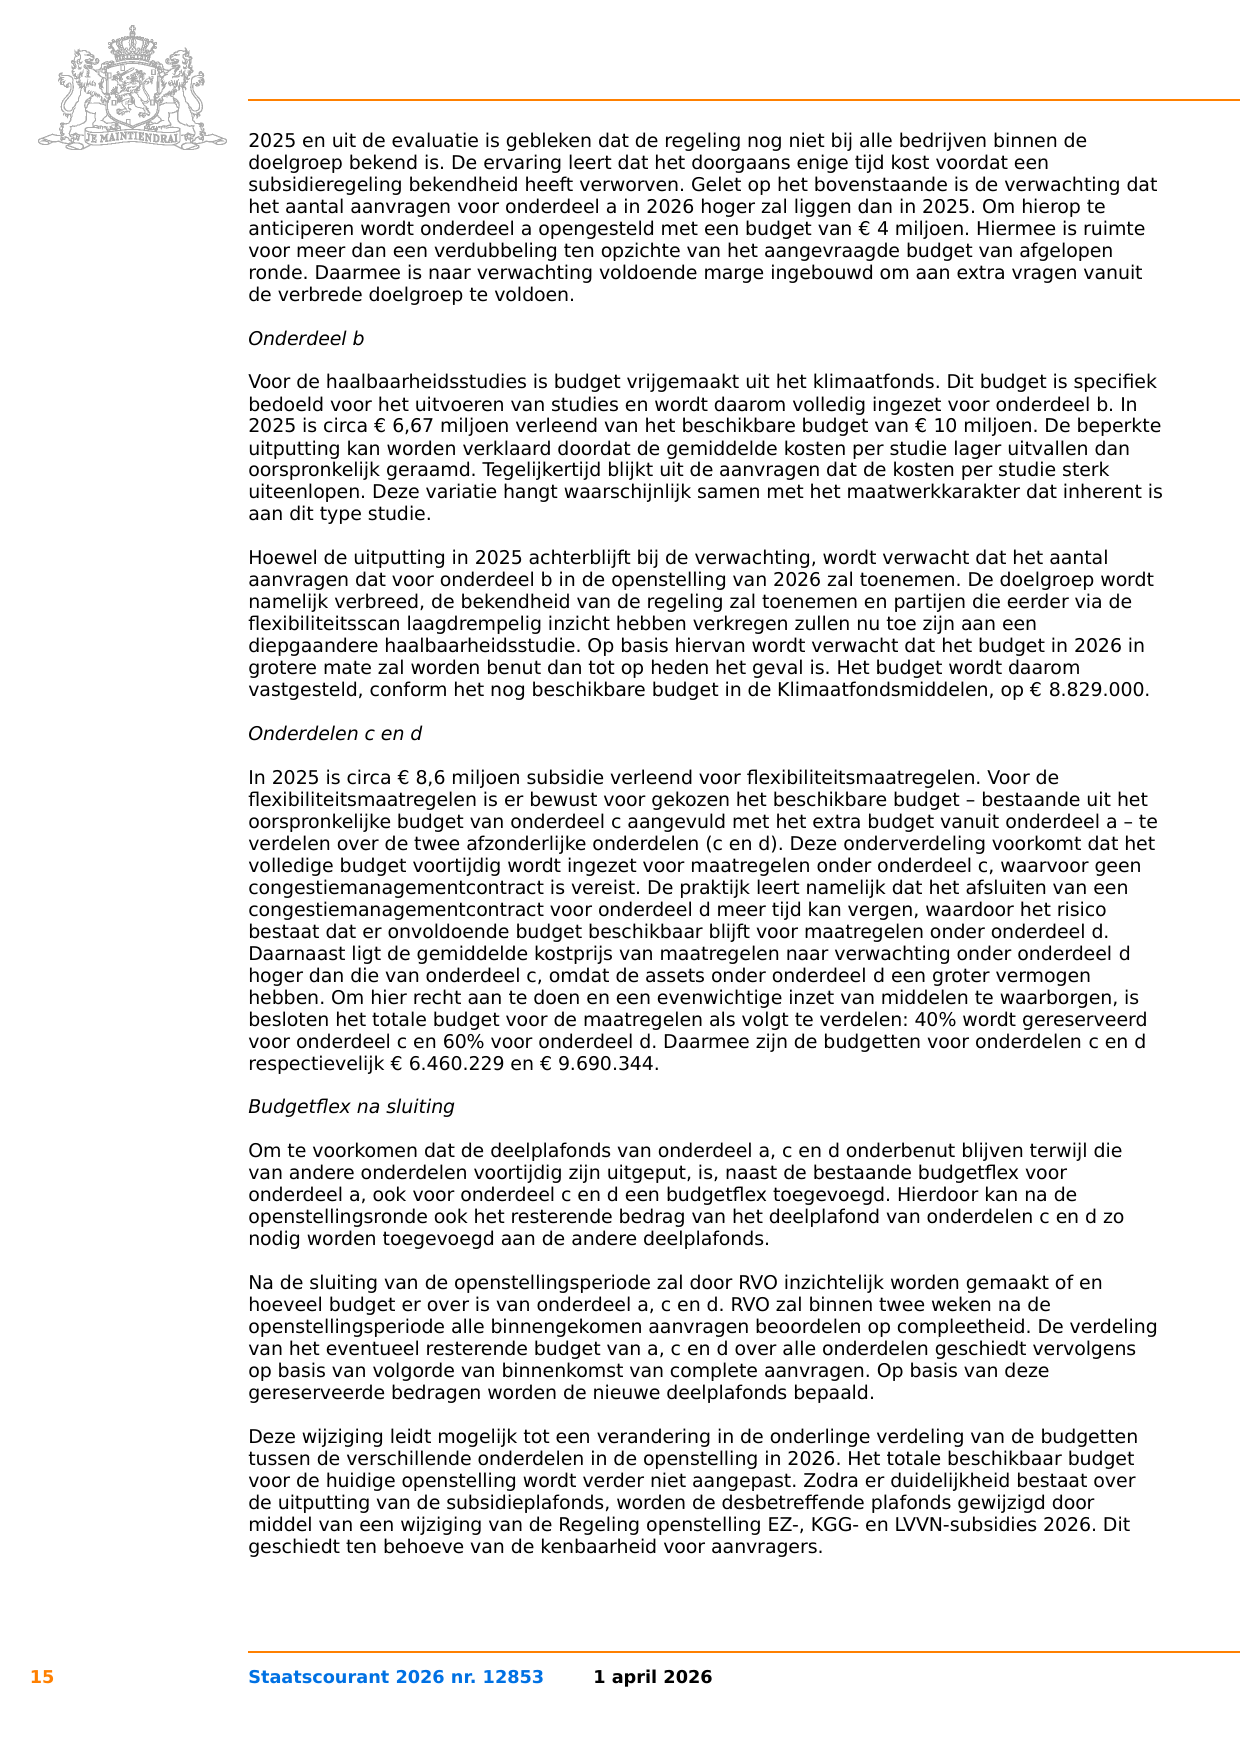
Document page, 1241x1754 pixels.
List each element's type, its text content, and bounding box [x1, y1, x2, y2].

text Deze wijziging leidt mogelijk tot een verandering in de onderlinge verdeling van de budgetten tussen de verschillende onderdelen in de openstelling in 2026. Het totale beschikbaar budget voor de huidige openstelling wordt verder niet aangepast. Zodra er duidelijkheid bestaat over de uitputting van de subsidieplafonds, worden de desbetreffende plafonds gewijzigd door middel van een wijziging van de Regeling openstelling EZ-, KGG- en LVVN-subsidies 2026. Dit geschiedt ten behoeve van de kenbaarheid voor aanvragers. [248, 1426, 1163, 1558]
picture [38, 25, 227, 150]
text Hoewel de uitputting in 2025 achterblijft bij de verwachting, wordt verwacht dat het aantal aanvragen dat voor onderdeel b in de openstelling van 2026 zal toenemen. De doelgroep wordt namelijk verbreed, de bekendheid van de regeling zal toenemen en partijen die eerder via de flexibiliteitsscan laagdrempelig inzicht hebben verkregen zullen nu toe zijn aan een diepgaandere haalbaarheidsstudie. Op basis hiervan wordt verwacht dat het budget in 2026 in grotere mate zal worden benut dan tot op heden het geval is. Het budget wordt daarom vastgesteld, conform het nog beschikbare budget in de Klimaatfondsmiddelen, op € 8.829.000. [248, 547, 1163, 701]
subtitle Budgetflex na sluiting [248, 1096, 1163, 1118]
text Na de sluiting van de openstellingsperiode zal door RVO inzichtelijk worden gemaakt of en hoeveel budget er over is van onderdeel a, c en d. RVO zal binnen twee weken na de openstellingsperiode alle binnengekomen aanvragen beoordelen op compleetheid. De verdeling van het eventueel resterende budget van a, c en d over alle onderdelen geschiedt vervolgens op basis van volgorde van binnenkomst van complete aanvragen. Op basis van deze gereserveerde bedragen worden de nieuwe deelplafonds bepaald. [248, 1272, 1163, 1404]
text In 2025 is circa € 8,6 miljoen subsidie verleend voor flexibiliteitsmaatregelen. Voor de flexibiliteitsmaatregelen is er bewust voor gekozen het beschikbare budget – bestaande uit het oorspronkelijke budget van onderdeel c aangevuld met het extra budget vanuit onderdeel a – te verdelen over de twee afzonderlijke onderdelen (c en d). Deze onderverdeling voorkomt dat het volledige budget voortijdig wordt ingezet voor maatregelen onder onderdeel c, waarvoor geen congestiemanagementcontract is vereist. De praktijk leert namelijk dat het afsluiten van een congestiemanagementcontract voor onderdeel d meer tijd kan vergen, waardoor het risico bestaat dat er onvoldoende budget beschikbaar blijft voor maatregelen onder onderdeel d. Daarnaast ligt de gemiddelde kostprijs van maatregelen naar verwachting onder onderdeel d hoger dan die van onderdeel c, omdat de assets onder onderdeel d een groter vermogen hebben. Om hier recht aan te doen en een evenwichtige inzet van middelen te waarborgen, is besloten het totale budget voor de maatregelen als volgt te verdelen: 40% wordt gereserveerd voor onderdeel c en 60% voor onderdeel d. Daarmee zijn de budgetten voor onderdelen c en d respectievelijk € 6.460.229 en € 9.690.344. [248, 767, 1163, 1074]
subtitle Onderdelen c en d [248, 723, 1163, 745]
text 2025 en uit de evaluatie is gebleken dat de regeling nog niet bij alle bedrijven binnen de doelgroep bekend is. De ervaring leert dat het doorgaans enige tijd kost voordat een subsidieregeling bekendheid heeft verworven. Gelet op het bovenstaande is de verwachting dat het aantal aanvragen voor onderdeel a in 2026 hoger zal liggen dan in 2025. Om hierop te anticiperen wordt onderdeel a opengesteld met een budget van € 4 miljoen. Hiermee is ruimte voor meer dan een verdubbeling ten opzichte van het aangevraagde budget van afgelopen ronde. Daarmee is naar verwachting voldoende marge ingebouwd om aan extra vragen vanuit de verbrede doelgroep te voldoen. [248, 130, 1163, 306]
text Om te voorkomen dat de deelplafonds van onderdeel a, c en d onderbenut blijven terwijl die van andere onderdelen voortijdig zijn uitgeput, is, naast de bestaande budgetflex voor onderdeel a, ook voor onderdeel c en d een budgetflex toegevoegd. Hierdoor kan na de openstellingsronde ook het resterende bedrag van het deelplafond van onderdelen c en d zo nodig worden toegevoegd aan de andere deelplafonds. [248, 1140, 1163, 1250]
text Voor de haalbaarheidsstudies is budget vrijgemaakt uit het klimaatfonds. Dit budget is specifiek bedoeld voor het uitvoeren van studies en wordt daarom volledig ingezet voor onderdeel b. In 2025 is circa € 6,67 miljoen verleend van het beschikbare budget van € 10 miljoen. De beperkte uitputting kan worden verklaard doordat de gemiddelde kosten per studie lager uitvallen dan oorspronkelijk geraamd. Tegelijkertijd blijkt uit de aanvragen dat de kosten per studie sterk uiteenlopen. Deze variatie hangt waarschijnlijk samen met het maatwerkkarakter dat inherent is aan dit type studie. [248, 371, 1163, 525]
subtitle Onderdeel b [248, 328, 1163, 349]
